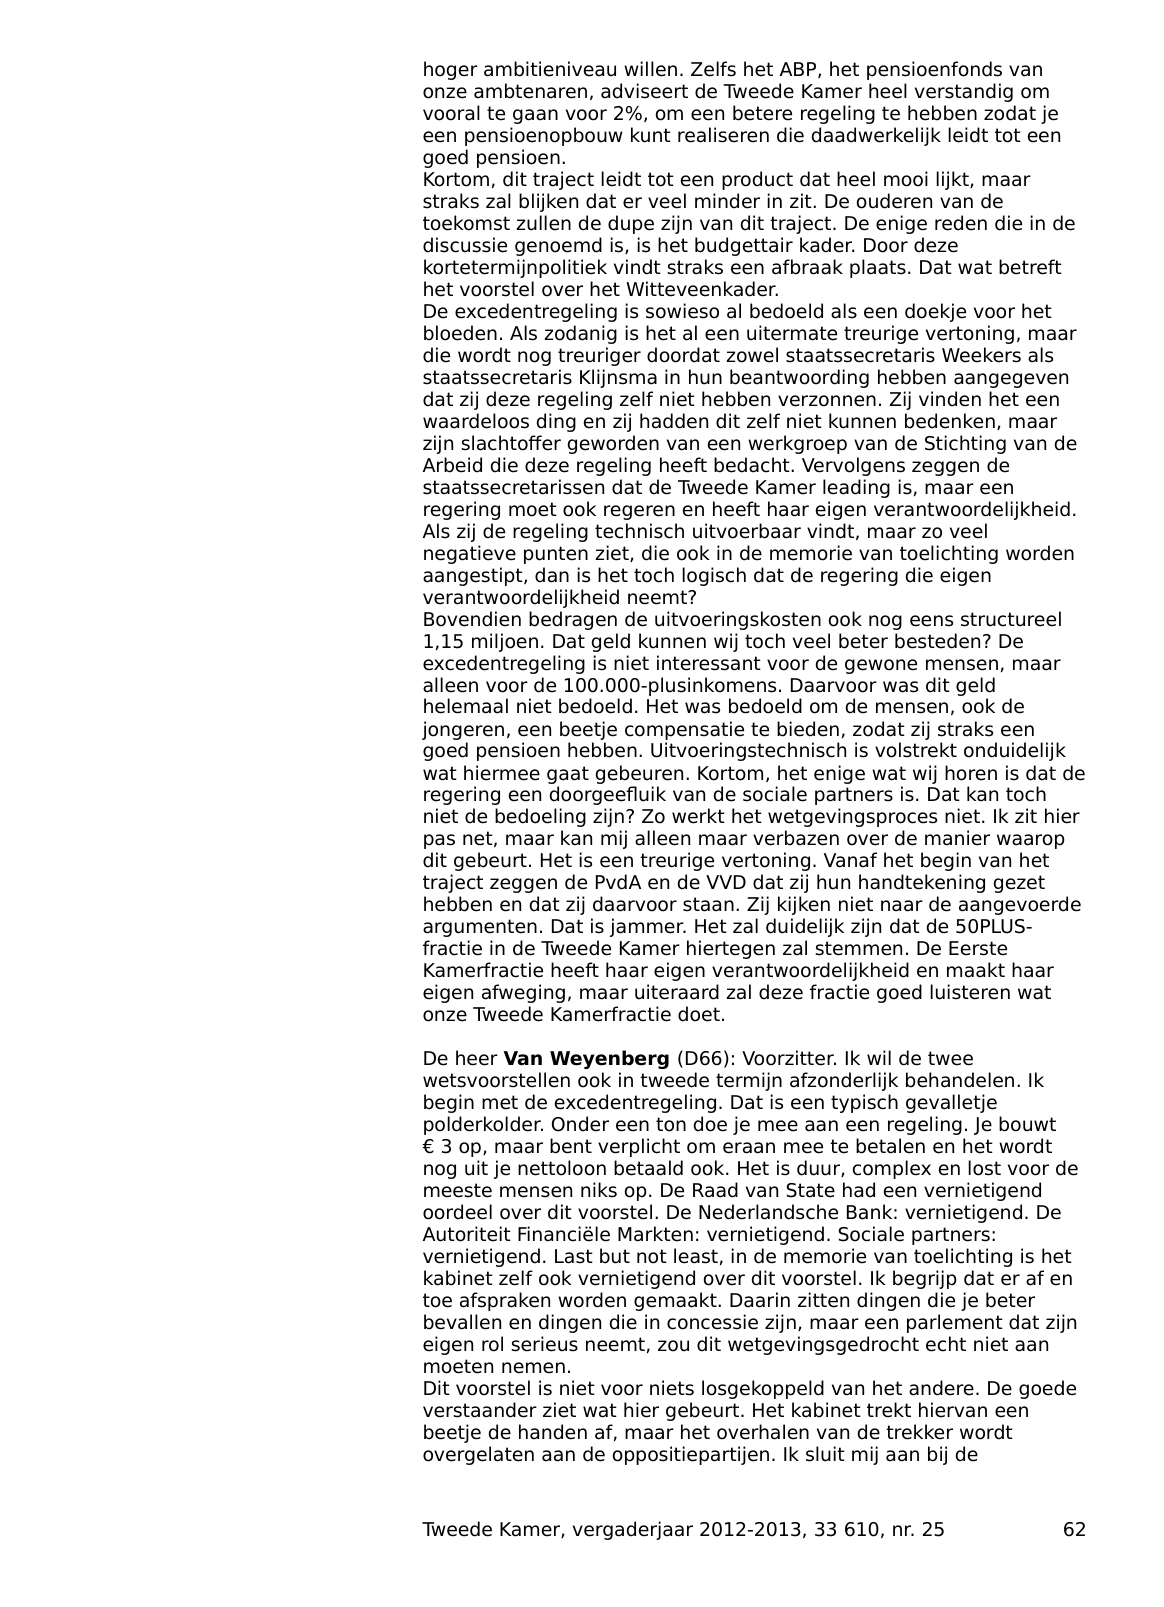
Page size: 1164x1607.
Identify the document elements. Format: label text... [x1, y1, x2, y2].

text Kortom, dit traject leidt tot een product dat heel mooi lijkt, maar straks zal blijken dat er veel minder in zit. De ouderen van de toekomst zullen de dupe zijn van dit traject. De enige reden die in de discussie genoemd is, is het budgettair kader. Door deze kortetermijnpolitiek vindt straks een afbraak plaats. Dat wat betreft het voorstel over het Witteveenkader. [422, 169, 1087, 301]
text Dit voorstel is niet voor niets losgekoppeld van het andere. De goede verstaander ziet wat hier gebeurt. Het kabinet trekt hiervan een beetje de handen af, maar het overhalen van de trekker wordt overgelaten aan de oppositiepartijen. Ik sluit mij aan bij de [422, 1378, 1087, 1466]
text hoger ambitieniveau willen. Zelfs het ABP, het pensioenfonds van onze ambtenaren, adviseert de Tweede Kamer heel verstandig om vooral te gaan voor 2%, om een betere regeling te hebben zodat je een pensioenopbouw kunt realiseren die daadwerkelijk leidt tot een goed pensioen. [422, 59, 1087, 169]
text Bovendien bedragen de uitvoeringskosten ook nog eens structureel 1,15 miljoen. Dat geld kunnen wij toch veel beter besteden? De excedentregeling is niet interessant voor de gewone mensen, maar alleen voor de 100.000-plusinkomens. Daarvoor was dit geld helemaal niet bedoeld. Het was bedoeld om de mensen, ook de jongeren, een beetje compensatie te bieden, zodat zij straks een goed pensioen hebben. Uitvoeringstechnisch is volstrekt onduidelijk wat hiermee gaat gebeuren. Kortom, het enige wat wij horen is dat de regering een doorgeefluik van de sociale partners is. Dat kan toch niet de bedoeling zijn? Zo werkt het wetgevingsproces niet. Ik zit hier pas net, maar kan mij alleen maar verbazen over de manier waarop dit gebeurt. Het is een treurige vertoning. Vanaf het begin van het traject zeggen de PvdA en de VVD dat zij hun handtekening gezet hebben en dat zij daarvoor staan. Zij kijken niet naar de aangevoerde argumenten. Dat is jammer. Het zal duidelijk zijn dat de 50PLUS-fractie in de Tweede Kamer hiertegen zal stemmen. De Eerste Kamerfractie heeft haar eigen verantwoordelijkheid en maakt haar eigen afweging, maar uiteraard zal deze fractie goed luisteren wat onze Tweede Kamerfractie doet. [422, 608, 1087, 1026]
text De heer Van Weyenberg (D66): Voorzitter. Ik wil de twee wetsvoorstellen ook in tweede termijn afzonderlijk behandelen. Ik begin met de excedentregeling. Dat is een typisch gevalletje polderkolder. Onder een ton doe je mee aan een regeling. Je bouwt € 3 op, maar bent verplicht om eraan mee te betalen en het wordt nog uit je nettoloon betaald ook. Het is duur, complex en lost voor de meeste mensen niks op. De Raad van State had een vernietigend oordeel over dit voorstel. De Nederlandsche Bank: vernietigend. De Autoriteit Financiële Markten: vernietigend. Sociale partners: vernietigend. Last but not least, in de memorie van toelichting is het kabinet zelf ook vernietigend over dit voorstel. Ik begrijp dat er af en toe afspraken worden gemaakt. Daarin zitten dingen die je beter bevallen en dingen die in concessie zijn, maar een parlement dat zijn eigen rol serieus neemt, zou dit wetgevingsgedrocht echt niet aan moeten nemen. [422, 1048, 1087, 1378]
text De excedentregeling is sowieso al bedoeld als een doekje voor het bloeden. Als zodanig is het al een uitermate treurige vertoning, maar die wordt nog treuriger doordat zowel staatssecretaris Weekers als staatssecretaris Klijnsma in hun beantwoording hebben aangegeven dat zij deze regeling zelf niet hebben verzonnen. Zij vinden het een waardeloos ding en zij hadden dit zelf niet kunnen bedenken, maar zijn slachtoffer geworden van een werkgroep van de Stichting van de Arbeid die deze regeling heeft bedacht. Vervolgens zeggen de staatssecretarissen dat de Tweede Kamer leading is, maar een regering moet ook regeren en heeft haar eigen verantwoordelijkheid. Als zij de regeling technisch uitvoerbaar vindt, maar zo veel negatieve punten ziet, die ook in de memorie van toelichting worden aangestipt, dan is het toch logisch dat de regering die eigen verantwoordelijkheid neemt? [422, 301, 1087, 608]
